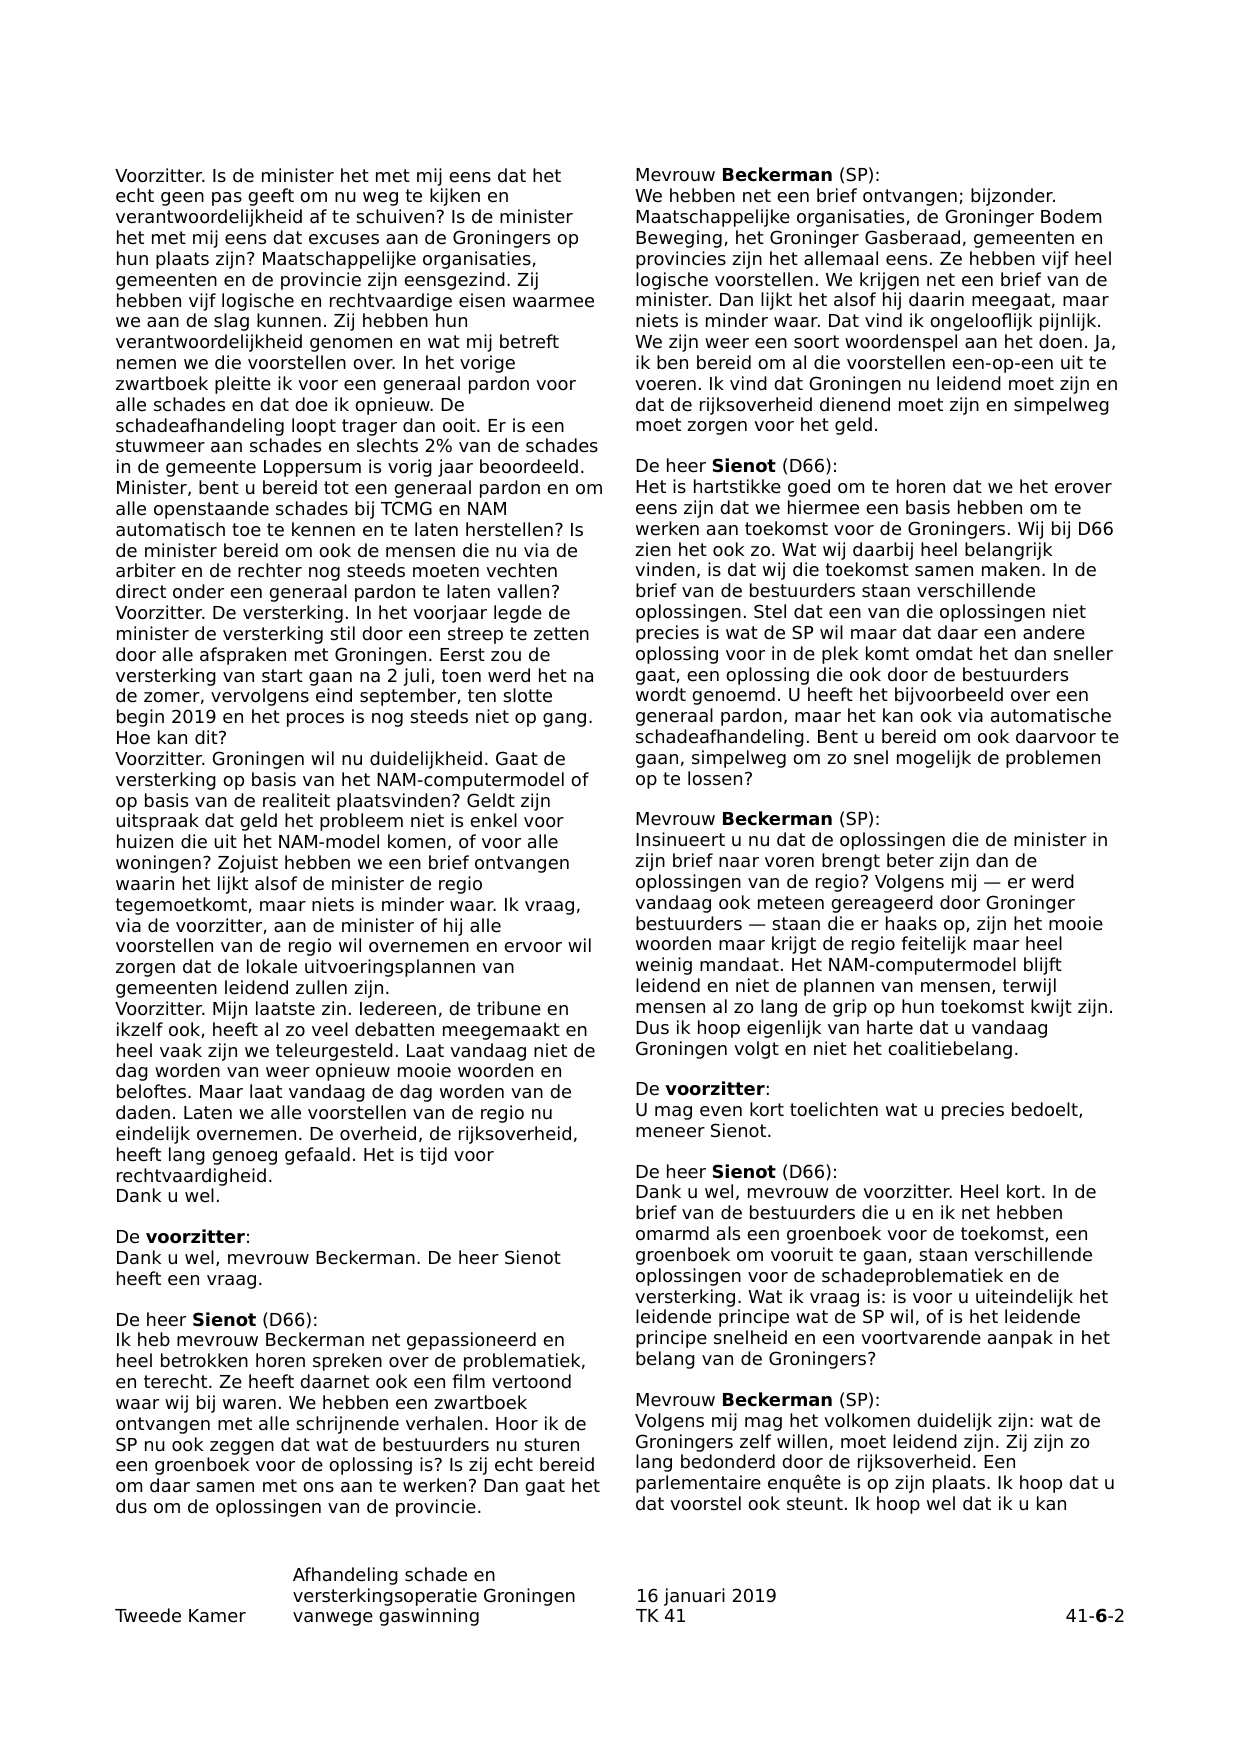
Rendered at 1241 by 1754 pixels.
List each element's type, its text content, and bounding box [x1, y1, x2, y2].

text Voorzitter. Mijn laatste zin. Iedereen, de tribune en ikzelf ook, heeft al zo veel debatten meegemaakt en heel vaak zijn we teleurgesteld. Laat vandaag niet de dag worden van weer opnieuw mooie woorden en beloftes. Maar laat vandaag de dag worden van de daden. Laten we alle voorstellen van de regio nu eindelijk overnemen. De overheid, de rijksoverheid, heeft lang genoeg gefaald. Het is tijd voor rechtvaardigheid. [115, 999, 605, 1186]
text De heer Sienot (D66): [635, 1162, 1125, 1182]
text Mevrouw Beckerman (SP): [635, 165, 1125, 186]
text Dank u wel, mevrouw de voorzitter. Heel kort. In de brief van de bestuurders die u en ik net hebben omarmd als een groenboek voor de toekomst, een groenboek om vooruit te gaan, staan verschillende oplossingen voor de schadeproblematiek en de versterking. Wat ik vraag is: is voor u uiteindelijk het leidende principe wat de SP wil, of is het leidende principe snelheid en een voortvarende aanpak in het belang van de Groningers? [635, 1182, 1125, 1370]
text Voorzitter. De versterking. In het voorjaar legde de minister de versterking stil door een streep te zetten door alle afspraken met Groningen. Eerst zou de versterking van start gaan na 2 juli, toen werd het na de zomer, vervolgens eind september, ten slotte begin 2019 en het proces is nog steeds niet op gang. Hoe kan dit? [115, 603, 605, 749]
text De heer Sienot (D66): [115, 1309, 605, 1330]
text Voorzitter. Is de minister het met mij eens dat het echt geen pas geeft om nu weg te kijken en verantwoordelijkheid af te schuiven? Is de minister het met mij eens dat excuses aan de Groningers op hun plaats zijn? Maatschappelijke organisaties, gemeenten en de provincie zijn eensgezind. Zij hebben vijf logische en rechtvaardige eisen waarmee we aan de slag kunnen. Zij hebben hun verantwoordelijkheid genomen en wat mij betreft nemen we die voorstellen over. In het vorige zwartboek pleitte ik voor een generaal pardon voor alle schades en dat doe ik opnieuw. De schadeafhandeling loopt trager dan ooit. Er is een stuwmeer aan schades en slechts 2% van de schades in de gemeente Loppersum is vorig jaar beoordeeld. Minister, bent u bereid tot een generaal pardon en om alle openstaande schades bij TCMG en NAM automatisch toe te kennen en te laten herstellen? Is de minister bereid om ook de mensen die nu via de arbiter en de rechter nog steeds moeten vechten direct onder een generaal pardon te laten vallen? [115, 165, 605, 603]
text De heer Sienot (D66): [635, 456, 1125, 477]
text U mag even kort toelichten wat u precies bedoelt, meneer Sienot. [635, 1100, 1125, 1142]
text Volgens mij mag het volkomen duidelijk zijn: wat de Groningers zelf willen, moet leidend zijn. Zij zijn zo lang bedonderd door de rijksoverheid. Een parlementaire enquête is op zijn plaats. Ik hoop dat u dat voorstel ook steunt. Ik hoop wel dat ik u kan [635, 1411, 1125, 1515]
text Het is hartstikke goed om te horen dat we het erover eens zijn dat we hiermee een basis hebben om te werken aan toekomst voor de Groningers. Wij bij D66 zien het ook zo. Wat wij daarbij heel belangrijk vinden, is dat wij die toekomst samen maken. In de brief van de bestuurders staan verschillende oplossingen. Stel dat een van die oplossingen niet precies is wat de SP wil maar dat daar een andere oplossing voor in de plek komt omdat het dan sneller gaat, een oplossing die ook door de bestuurders wordt genoemd. U heeft het bijvoorbeeld over een generaal pardon, maar het kan ook via automatische schadeafhandeling. Bent u bereid om ook daarvoor te gaan, simpelweg om zo snel mogelijk de problemen op te lossen? [635, 477, 1125, 789]
text De voorzitter: [635, 1079, 1125, 1100]
text Voorzitter. Groningen wil nu duidelijkheid. Gaat de versterking op basis van het NAM-computermodel of op basis van de realiteit plaatsvinden? Geldt zijn uitspraak dat geld het probleem niet is enkel voor huizen die uit het NAM-model komen, of voor alle woningen? Zojuist hebben we een brief ontvangen waarin het lijkt alsof de minister de regio tegemoetkomt, maar niets is minder waar. Ik vraag, via de voorzitter, aan de minister of hij alle voorstellen van de regio wil overnemen en ervoor wil zorgen dat de lokale uitvoeringsplannen van gemeenten leidend zullen zijn. [115, 749, 605, 999]
text We hebben net een brief ontvangen; bijzonder. Maatschappelijke organisaties, de Groninger Bodem Beweging, het Groninger Gasberaad, gemeenten en provincies zijn het allemaal eens. Ze hebben vijf heel logische voorstellen. We krijgen net een brief van de minister. Dan lijkt het alsof hij daarin meegaat, maar niets is minder waar. Dat vind ik ongelooflijk pijnlijk. We zijn weer een soort woordenspel aan het doen. Ja, ik ben bereid om al die voorstellen een-op-een uit te voeren. Ik vind dat Groningen nu leidend moet zijn en dat de rijksoverheid dienend moet zijn en simpelweg moet zorgen voor het geld. [635, 186, 1125, 436]
text Dank u wel, mevrouw Beckerman. De heer Sienot heeft een vraag. [115, 1248, 605, 1289]
text Mevrouw Beckerman (SP): [635, 809, 1125, 830]
text Insinueert u nu dat de oplossingen die de minister in zijn brief naar voren brengt beter zijn dan de oplossingen van de regio? Volgens mij — er werd vandaag ook meteen gereageerd door Groninger bestuurders — staan die er haaks op, zijn het mooie woorden maar krijgt de regio feitelijk maar heel weinig mandaat. Het NAM-computermodel blijft leidend en niet de plannen van mensen, terwijl mensen al zo lang de grip op hun toekomst kwijt zijn. Dus ik hoop eigenlijk van harte dat u vandaag Groningen volgt en niet het coalitiebelang. [635, 830, 1125, 1059]
text Dank u wel. [115, 1186, 605, 1207]
text De voorzitter: [115, 1227, 605, 1248]
text Mevrouw Beckerman (SP): [635, 1390, 1125, 1411]
text Ik heb mevrouw Beckerman net gepassioneerd en heel betrokken horen spreken over de problematiek, en terecht. Ze heeft daarnet ook een film vertoond waar wij bij waren. We hebben een zwartboek ontvangen met alle schrijnende verhalen. Hoor ik de SP nu ook zeggen dat wat de bestuurders nu sturen een groenboek voor de oplossing is? Is zij echt bereid om daar samen met ons aan te werken? Dan gaat het dus om de oplossingen van de provincie. [115, 1330, 605, 1518]
